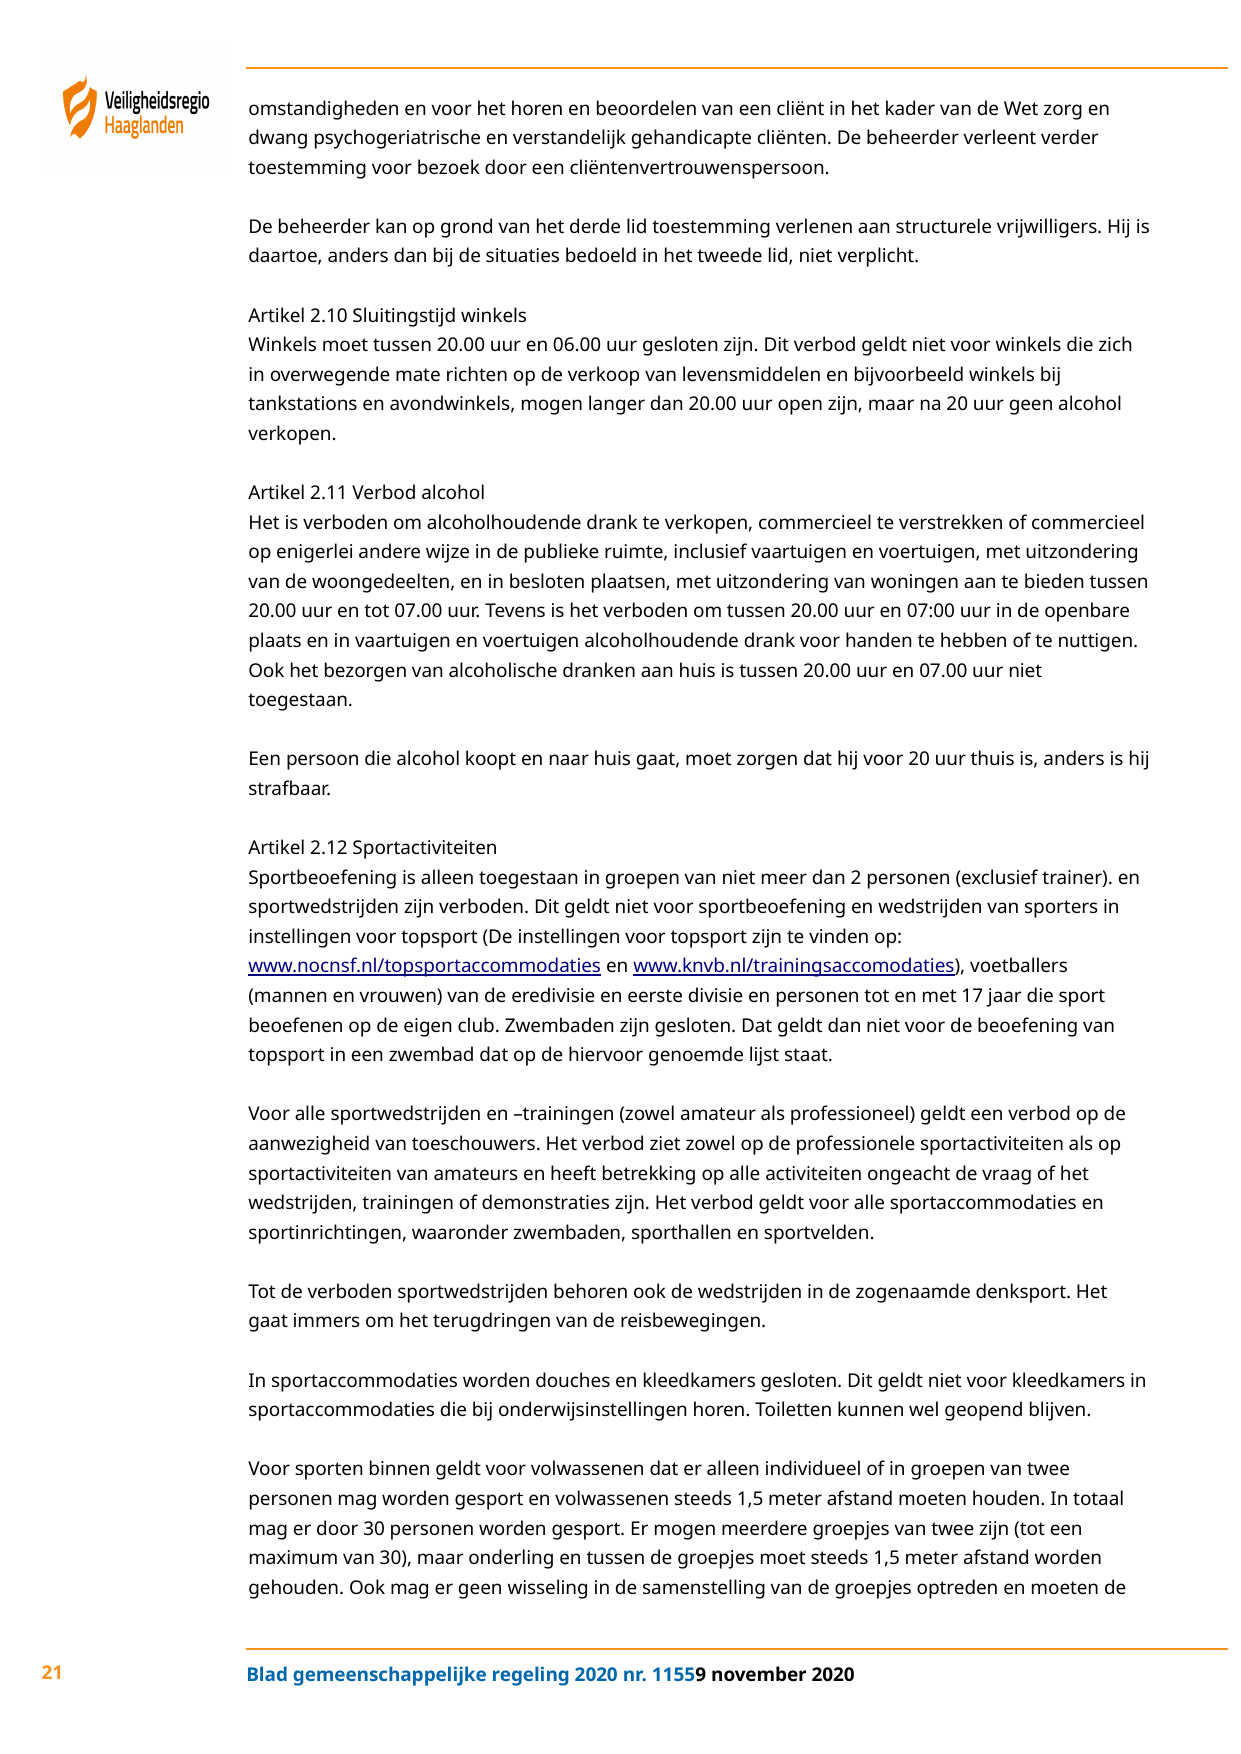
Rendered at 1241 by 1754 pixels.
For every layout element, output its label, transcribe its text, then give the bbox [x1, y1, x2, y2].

text omstandigheden en voor het horen en beoordelen van een cliënt in het kader van de Wet zorg en dwang psychogeriatrische en verstandelijk gehandicapte cliënten. De beheerder verleent verder toestemming voor bezoek door een cliëntenvertrouwenspersoon. [248, 95, 1152, 180]
text Het is verboden om alcoholhoudende drank te verkopen, commercieel te verstrekken of commercieel op enigerlei andere wijze in de publieke ruimte, inclusief vaartuigen en voertuigen, met uitzondering van de woongedeelten, en in besloten plaatsen, met uitzondering van woningen aan te bieden tussen 20.00 uur en tot 07.00 uur. Tevens is het verboden om tussen 20.00 uur en 07:00 uur in de openbare plaats en in vaartuigen en voertuigen alcoholhoudende drank voor handen te hebben of te nuttigen. Ook het bezorgen van alcoholische dranken aan huis is tussen 20.00 uur en 07.00 uur niet toegestaan. [248, 509, 1152, 712]
text Sportbeoefening is alleen toegestaan in groepen van niet meer dan 2 personen (exclusief trainer). en sportwedstrijden zijn verboden. Dit geldt niet voor sportbeoefening en wedstrijden van sporters in instellingen voor topsport (De instellingen voor topsport zijn te vinden op: www.nocnsf.nl/topsportaccommodaties en www.knvb.nl/trainingsaccomodaties), voetballers (mannen en vrouwen) van de eredivisie en eerste divisie en personen tot en met 17 jaar die sport beoefenen op de eigen club. Zwembaden zijn gesloten. Dat geldt dan niet voor de beoefening van topsport in een zwembad dat op de hiervoor genoemde lijst staat. [248, 864, 1152, 1067]
text Winkels moet tussen 20.00 uur en 06.00 uur gesloten zijn. Dit verbod geldt niet voor winkels die zich in overwegende mate richten op de verkoop van levensmiddelen en bijvoorbeeld winkels bij tankstations en avondwinkels, mogen langer dan 20.00 uur open zijn, maar na 20 uur geen alcohol verkopen. [248, 331, 1152, 446]
text Artikel 2.12 Sportactiviteiten [248, 834, 1152, 860]
text De beheerder kan op grond van het derde lid toestemming verlenen aan structurele vrijwilligers. Hij is daartoe, anders dan bij de situaties bedoeld in het tweede lid, niet verplicht. [248, 213, 1152, 268]
text Voor sporten binnen geldt voor volwassenen dat er alleen individueel of in groepen van twee personen mag worden gesport en volwassenen steeds 1,5 meter afstand moeten houden. In totaal mag er door 30 personen worden gesport. Er mogen meerdere groepjes van twee zijn (tot een maximum van 30), maar onderling en tussen de groepjes moet steeds 1,5 meter afstand worden gehouden. Ook mag er geen wisseling in de samenstelling van de groepjes optreden en moeten de [248, 1456, 1152, 1600]
text Voor alle sportwedstrijden en –trainingen (zowel amateur als professioneel) geldt een verbod op de aanwezigheid van toeschouwers. Het verbod ziet zowel op de professionele sportactiviteiten als op sportactiviteiten van amateurs en heeft betrekking op alle activiteiten ongeacht de vraag of het wedstrijden, trainingen of demonstraties zijn. Het verbod geldt voor alle sportaccommodaties en sportinrichtingen, waaronder zwembaden, sporthallen en sportvelden. [248, 1101, 1152, 1245]
text Artikel 2.11 Verbod alcohol [248, 479, 1152, 505]
picture [41, 47, 231, 172]
text Een persoon die alcohol koopt en naar huis gaat, moet zorgen dat hij voor 20 uur thuis is, anders is hij strafbaar. [248, 746, 1152, 801]
text Artikel 2.10 Sluitingstijd winkels [248, 302, 1152, 328]
text In sportaccommodaties worden douches en kleedkamers gesloten. Dit geldt niet voor kleedkamers in sportaccommodaties die bij onderwijsinstellingen horen. Toiletten kunnen wel geopend blijven. [248, 1367, 1152, 1422]
text Tot de verboden sportwedstrijden behoren ook de wedstrijden in de zogenaamde denksport. Het gaat immers om het terugdringen van de reisbewegingen. [248, 1278, 1152, 1333]
